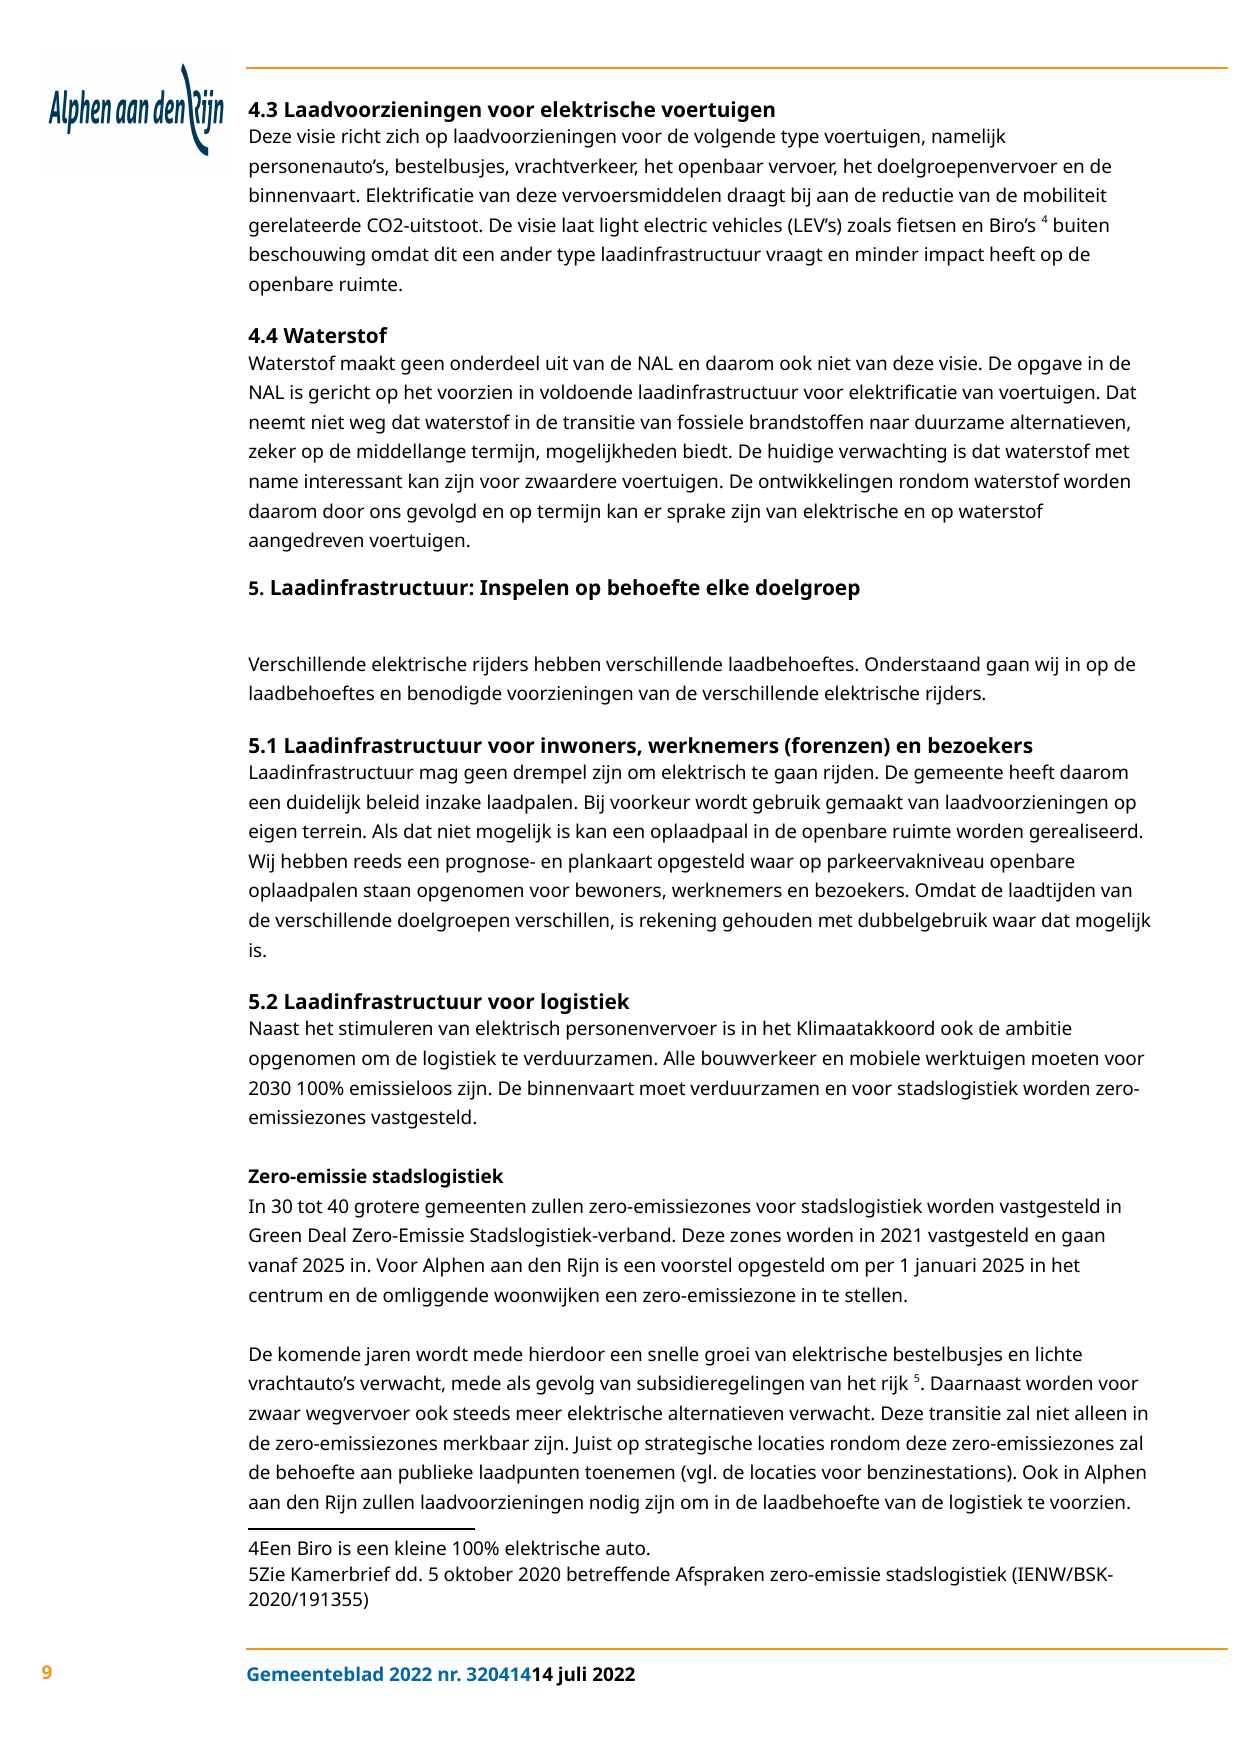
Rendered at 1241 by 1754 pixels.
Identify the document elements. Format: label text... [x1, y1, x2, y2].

text In 30 tot 40 grotere gemeenten zullen zero-emissiezones voor stadslogistiek worden vastgesteld in Green Deal Zero-Emissie Stadslogistiek-verband. Deze zones worden in 2021 vastgesteld en gaan vanaf 2025 in. Voor Alphen aan den Rijn is een voorstel opgesteld om per 1 januari 2025 in het centrum en de omliggende woonwijken een zero-emissiezone in te stellen. [248, 1193, 1152, 1308]
text Zero-emissie stadslogistiek [248, 1163, 1152, 1189]
text 5.1 Laadinfrastructuur voor inwoners, werknemers (forenzen) en bezoekers [248, 731, 1152, 759]
text Naast het stimuleren van elektrisch personenvervoer is in het Klimaatakkoord ook de ambitie opgenomen om de logistiek te verduurzamen. Alle bouwverkeer en mobiele werktuigen moeten voor 2030 100% emissieloos zijn. De binnenvaart moet verduurzamen en voor stadslogistiek worden zero-emissiezones vastgesteld. [248, 1016, 1152, 1130]
text De komende jaren wordt mede hierdoor een snelle groei van elektrische bestelbusjes en lichte vrachtauto’s verwacht, mede als gevolg van subsidieregelingen van het rijk . Daarnaast worden voor zwaar wegvervoer ook steeds meer elektrische alternatieven verwacht. Deze transitie zal niet alleen in de zero-emissiezones merkbaar zijn. Juist op strategische locaties rondom deze zero-emissiezones zal de behoefte aan publieke laadpunten toenemen (vgl. de locaties voor benzinestations). Ook in Alphen aan den Rijn zullen laadvoorzieningen nodig zijn om in de laadbehoefte van de logistiek te voorzien. [248, 1341, 1152, 1515]
text Zie Kamerbrief dd. 5 oktober 2020 betreffende Afspraken zero-emissie stadslogistiek (IENW/BSK-2020/191355) [248, 1561, 1152, 1612]
text Verschillende elektrische rijders hebben verschillende laadbehoeftes. Onderstaand gaan wij in op de laadbehoeftes en benodigde voorzieningen van de verschillende elektrische rijders. [248, 651, 1152, 706]
text 5.2 Laadinfrastructuur voor logistiek [248, 987, 1152, 1016]
text Laadinfrastructuur mag geen drempel zijn om elektrisch te gaan rijden. De gemeente heeft daarom een duidelijk beleid inzake laadpalen. Bij voorkeur wordt gebruik gemaakt van laadvoorzieningen op eigen terrein. Als dat niet mogelijk is kan een oplaadpaal in de openbare ruimte worden gerealiseerd. Wij hebben reeds een prognose- en plankaart opgesteld waar op parkeervakniveau openbare oplaadpalen staan opgenomen voor bewoners, werknemers en bezoekers. Omdat de laadtijden van de verschillende doelgroepen verschillen, is rekening gehouden met dubbelgebruik waar dat mogelijk is. [248, 759, 1152, 962]
text Deze visie richt zich op laadvoorzieningen voor de volgende type voertuigen, namelijk personenauto’s, bestelbusjes, vrachtverkeer, het openbaar vervoer, het doelgroepenvervoer en de binnenvaart. Elektrificatie van deze vervoersmiddelen draagt bij aan de reductie van de mobiliteit gerelateerde CO2-uitstoot. De visie laat light electric vehicles (LEV’s) zoals fietsen en Biro’s buiten beschouwing omdat dit een ander type laadinfrastructuur vraagt en minder impact heeft op de openbare ruimte. [248, 123, 1152, 297]
text 4.3 Laadvoorzieningen voor elektrische voertuigen [248, 95, 1152, 123]
text 5. Laadinfrastructuur: Inspelen op behoefte elke doelgroep [248, 573, 1152, 602]
text Waterstof maakt geen onderdeel uit van de NAL en daarom ook niet van deze visie. De opgave in de NAL is gericht op het voorzien in voldoende laadinfrastructuur voor elektrificatie van voertuigen. Dat neemt niet weg dat waterstof in de transitie van fossiele brandstoffen naar duurzame alternatieven, zeker op de middellange termijn, mogelijkheden biedt. De huidige verwachting is dat waterstof met name interessant kan zijn voor zwaardere voertuigen. De ontwikkelingen rondom waterstof worden daarom door ons gevolgd en op termijn kan er sprake zijn van elektrische en op waterstof aangedreven voertuigen. [248, 350, 1152, 553]
picture [41, 47, 231, 172]
text Een Biro is een kleine 100% elektrische auto. [248, 1535, 1152, 1561]
text 4.4 Waterstof [248, 322, 1152, 350]
